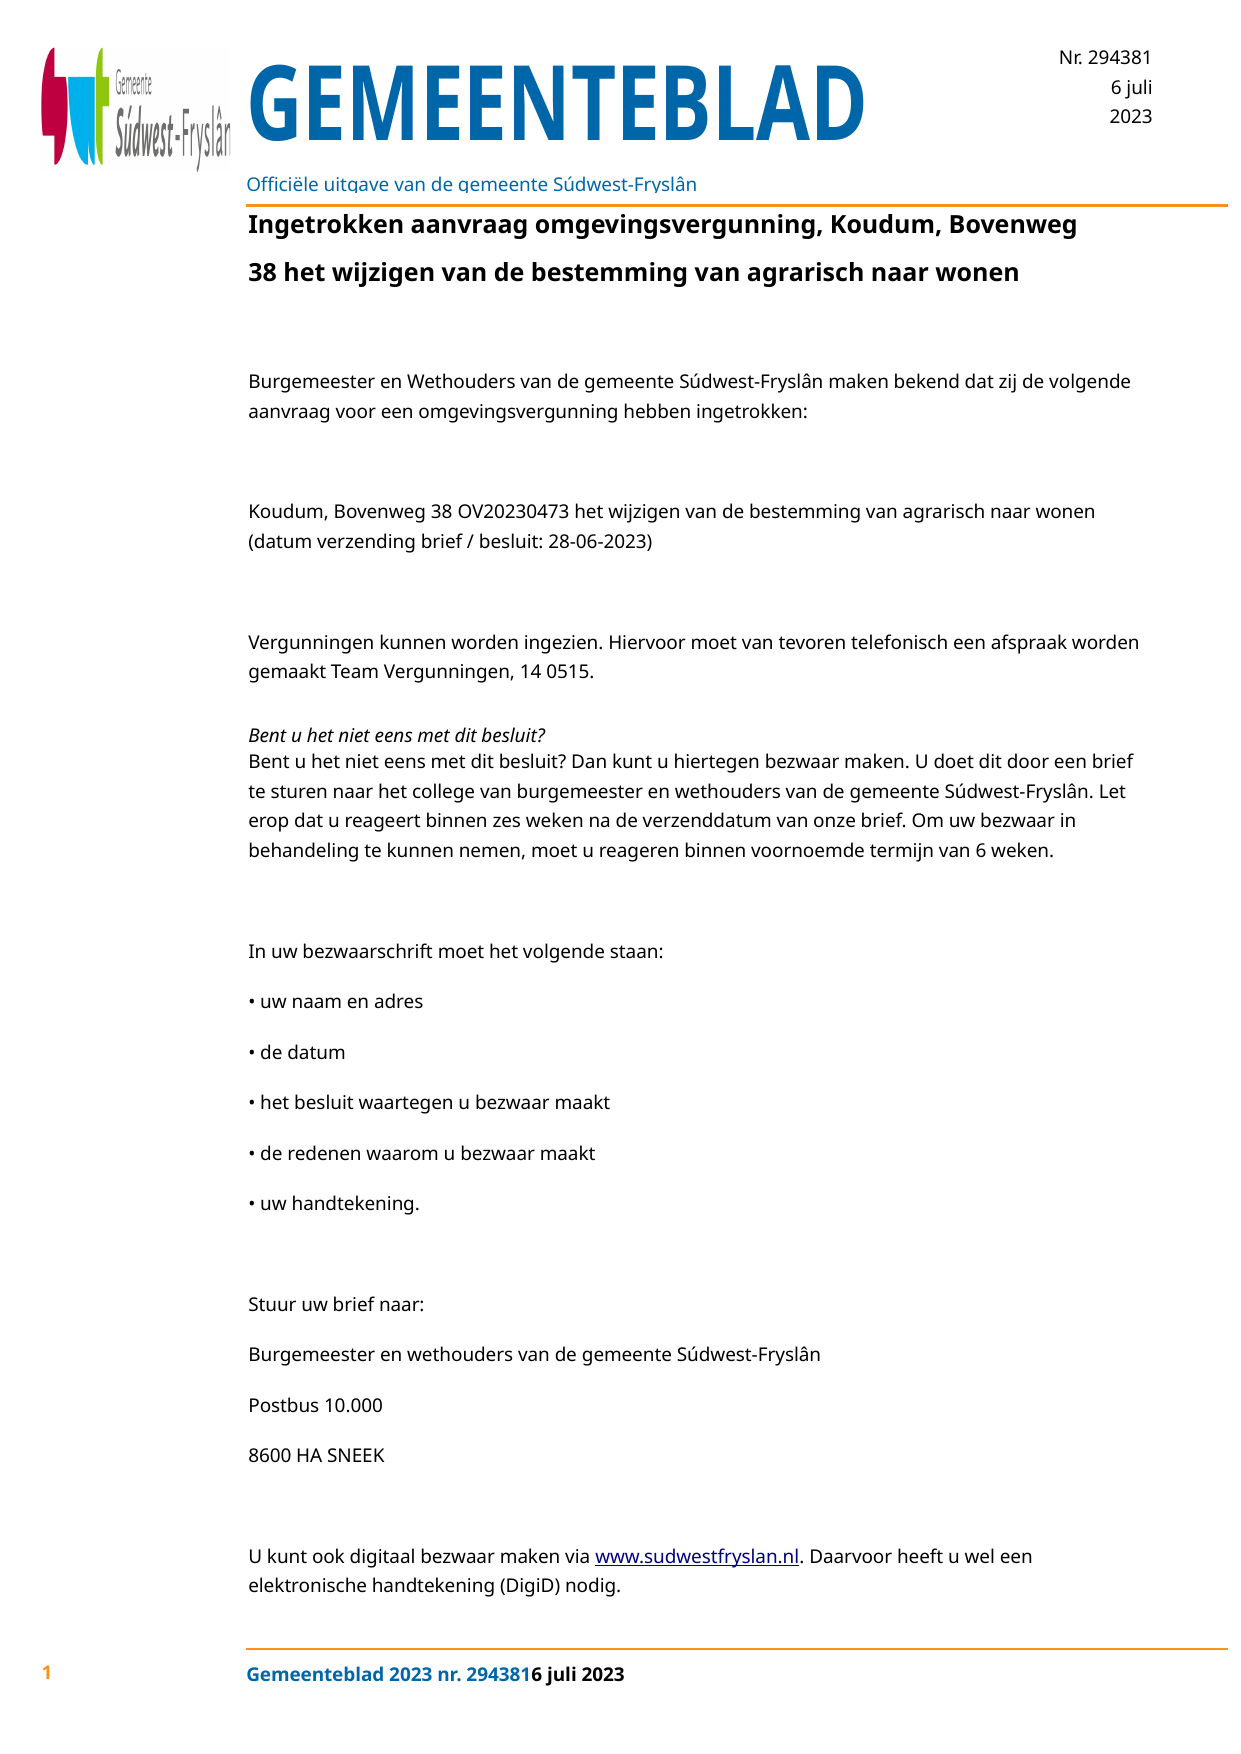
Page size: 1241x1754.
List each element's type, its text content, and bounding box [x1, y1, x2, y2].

text 8600 HA SNEEK [248, 1442, 1152, 1468]
text Koudum, Bovenweg 38 OV20230473 het wijzigen van de bestemming van agrarisch naar wonen (datum verzending brief / besluit: 28-06-2023) [248, 499, 1152, 554]
text Burgemeester en Wethouders van de gemeente Súdwest-Fryslân maken bekend dat zij de volgende aanvraag voor een omgevingsvergunning hebben ingetrokken: [248, 368, 1152, 424]
text U kunt ook digitaal bezwaar maken via www.sudwestfryslan.nl. Daarvoor heeft u wel een elektronische handtekening (DigiD) nodig. [248, 1543, 1152, 1598]
text Bent u het niet eens met dit besluit? Dan kunt u hiertegen bezwaar maken. U doet dit door een brief te sturen naar het college van burgemeester en wethouders van de gemeente Súdwest-Fryslân. Let erop dat u reageert binnen zes weken na de verzenddatum van onze brief. Om uw bezwaar in behandeling te kunnen nemen, moet u reageren binnen voornoemde termijn van 6 weken. [248, 748, 1152, 863]
text • de datum [248, 1039, 1152, 1064]
picture [41, 47, 231, 172]
text Bent u het niet eens met dit besluit? [248, 723, 1152, 748]
text Vergunningen kunnen worden ingezien. Hiervoor moet van tevoren telefonisch een afspraak worden gemaakt Team Vergunningen, 14 0515. [248, 629, 1152, 684]
text • uw naam en adres [248, 988, 1152, 1014]
text • uw handtekening. [248, 1190, 1152, 1216]
text • het besluit waartegen u bezwaar maakt [248, 1089, 1152, 1115]
text Stuur uw brief naar: [248, 1291, 1152, 1317]
text In uw bezwaarschrift moet het volgende staan: [248, 938, 1152, 964]
text Postbus 10.000 [248, 1392, 1152, 1417]
text Ingetrokken aanvraag omgevingsvergunning, Koudum, Bovenweg 38 het wijzigen van de bestemming van agrarisch naar wonen [248, 207, 1152, 288]
text Burgemeester en wethouders van de gemeente Súdwest-Fryslân [248, 1341, 1152, 1367]
text • de redenen waarom u bezwaar maakt [248, 1140, 1152, 1165]
